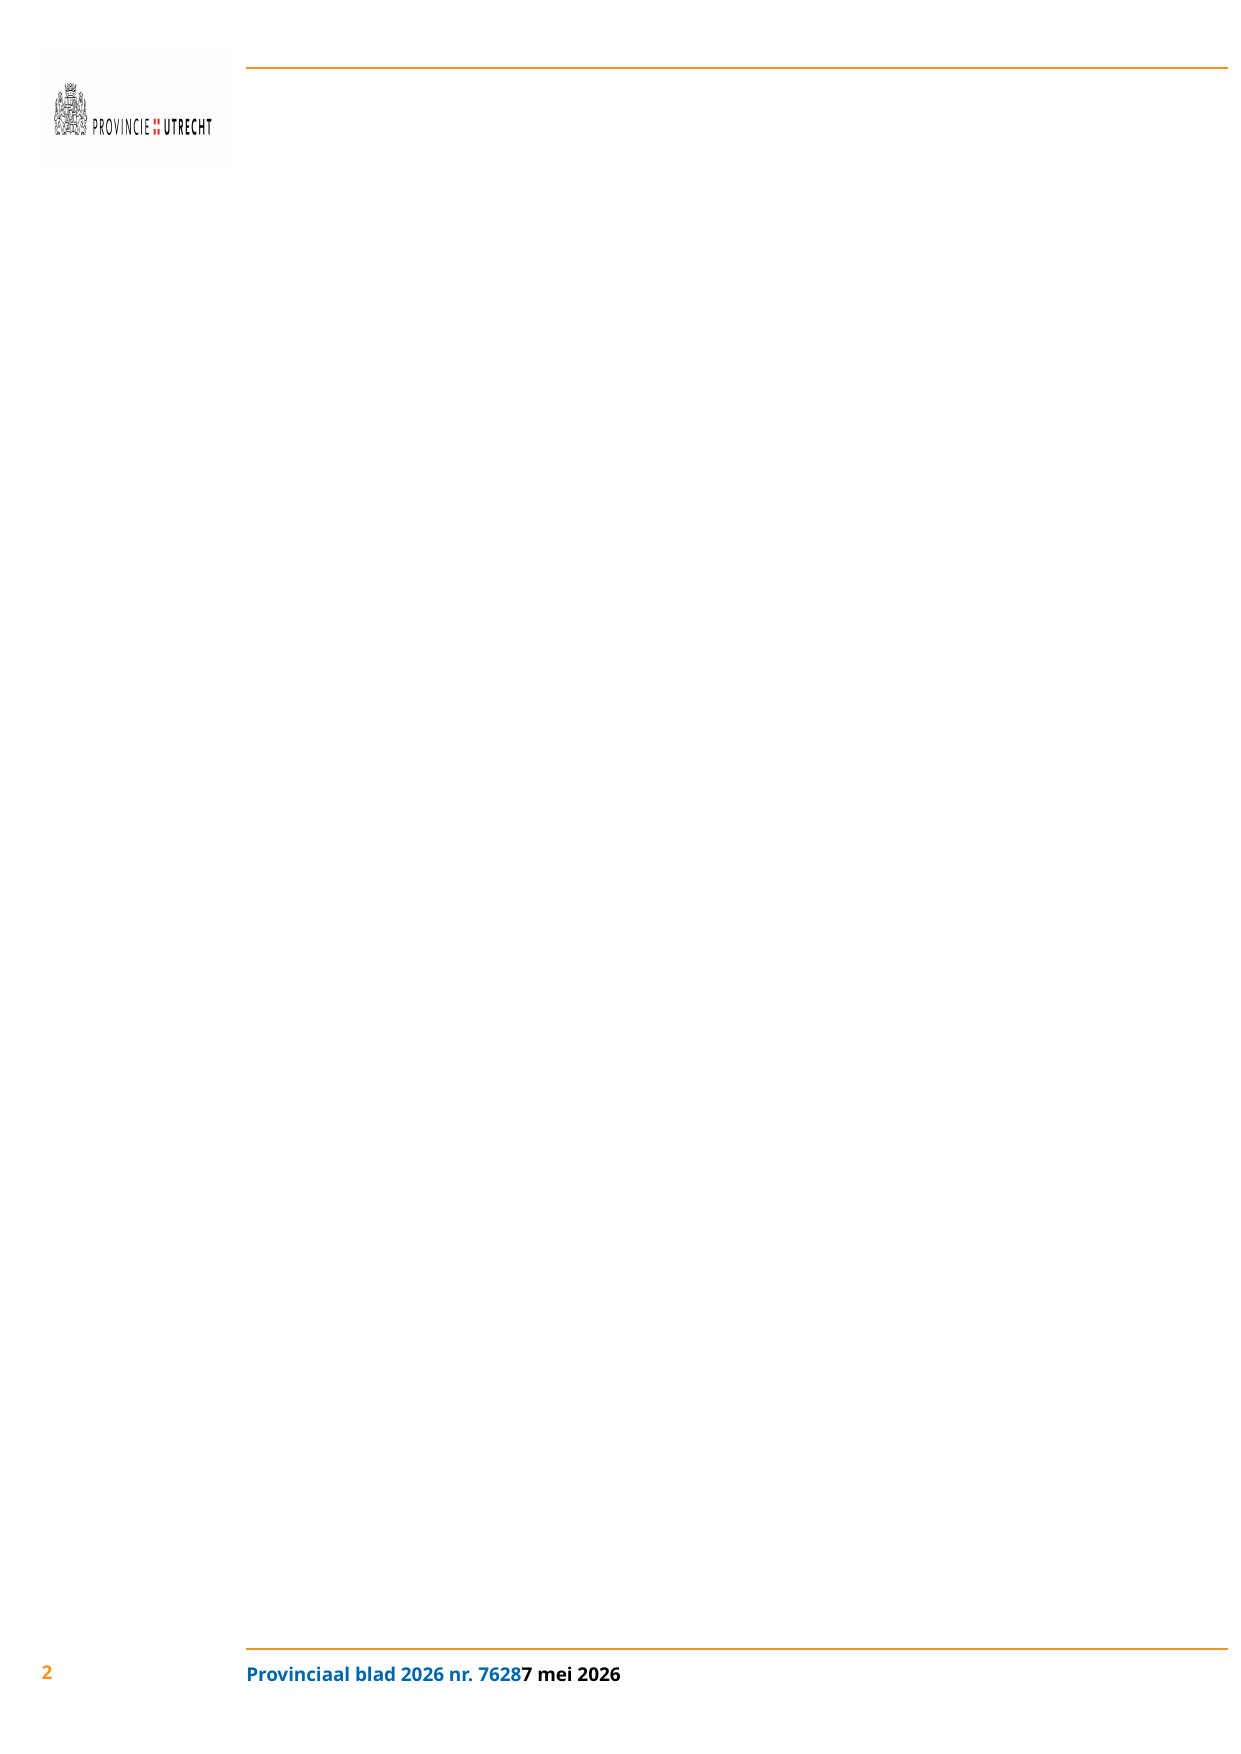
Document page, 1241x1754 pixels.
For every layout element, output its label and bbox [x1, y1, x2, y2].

picture [41, 47, 231, 172]
